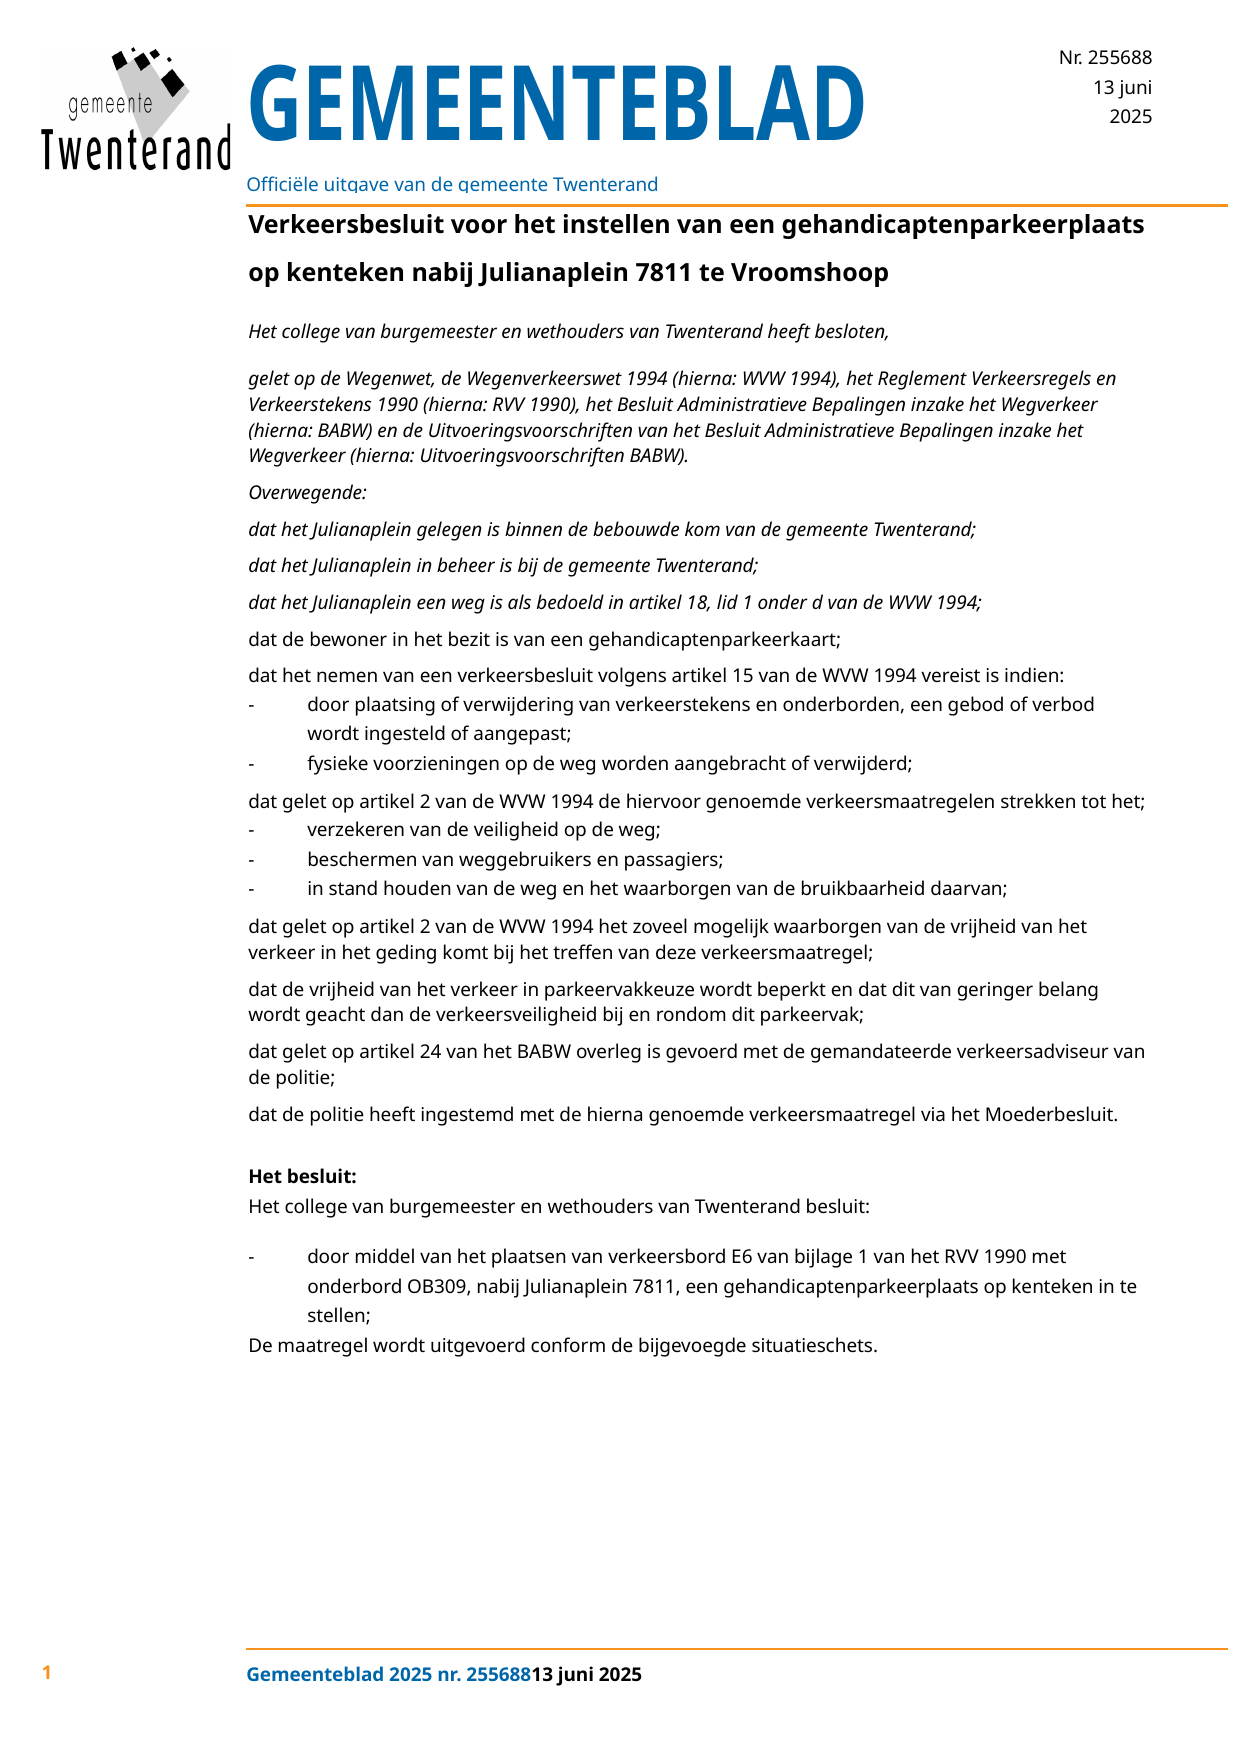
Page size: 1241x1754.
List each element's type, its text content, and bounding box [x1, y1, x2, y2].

text Het college van burgemeester en wethouders van Twenterand besluit: [248, 1193, 1152, 1219]
text dat gelet op artikel 2 van de WVW 1994 het zoveel mogelijk waarborgen van de vrijheid van het verkeer in het geding komt bij het treffen van deze verkeersmaatregel; [248, 913, 1152, 965]
text dat de vrijheid van het verkeer in parkeervakkeuze wordt beperkt en dat dit van geringer belang wordt geacht dan de verkeersveiligheid bij en rondom dit parkeervak; [248, 976, 1152, 1027]
list beschermen van weggebruikers en passagiers; [248, 846, 1152, 872]
text Verkeersbesluit voor het instellen van een gehandicaptenparkeerplaats op kenteken nabij Julianaplein 7811 te Vroomshoop [248, 207, 1152, 288]
text gelet op de Wegenwet, de Wegenverkeerswet 1994 (hierna: WVW 1994), het Reglement Verkeersregels en Verkeerstekens 1990 (hierna: RVV 1990), het Besluit Administratieve Bepalingen inzake het Wegverkeer (hierna: BABW) en de Uitvoeringsvoorschriften van het Besluit Administratieve Bepalingen inzake het Wegverkeer (hierna: Uitvoeringsvoorschriften BABW). [248, 366, 1152, 468]
list fysieke voorzieningen op de weg worden aangebracht of verwijderd; [248, 750, 1152, 776]
text dat de bewoner in het bezit is van een gehandicaptenparkeerkaart; [248, 626, 1152, 652]
text dat de politie heeft ingestemd met de hierna genoemde verkeersmaatregel via het Moederbesluit. [248, 1101, 1152, 1126]
text dat het Julianaplein gelegen is binnen de bebouwde kom van de gemeente Twenterand; [248, 516, 1152, 542]
list door middel van het plaatsen van verkeersbord E6 van bijlage 1 van het RVV 1990 met onderbord OB309, nabij Julianaplein 7811, een gehandicaptenparkeerplaats op kenteken in te stellen; [248, 1243, 1152, 1328]
text dat gelet op artikel 2 van de WVW 1994 de hiervoor genoemde verkeersmaatregelen strekken tot het; [248, 788, 1152, 814]
list verzekeren van de veiligheid op de weg; [248, 816, 1152, 842]
list door plaatsing of verwijdering van verkeerstekens en onderborden, een gebod of verbod wordt ingesteld of aangepast; [248, 691, 1152, 746]
text dat het nemen van een verkeersbesluit volgens artikel 15 van de WVW 1994 vereist is indien: [248, 663, 1152, 688]
list in stand houden van de weg en het waarborgen van de bruikbaarheid daarvan; [248, 876, 1152, 901]
picture [41, 47, 231, 172]
text Overwegende: [248, 479, 1152, 505]
text dat gelet op artikel 24 van het BABW overleg is gevoerd met de gemandateerde verkeersadviseur van de politie; [248, 1038, 1152, 1090]
text dat het Julianaplein een weg is als bedoeld in artikel 18, lid 1 onder d van de WVW 1994; [248, 589, 1152, 615]
text Het besluit: [248, 1163, 1152, 1189]
text De maatregel wordt uitgevoerd conform de bijgevoegde situatieschets. [248, 1332, 1152, 1358]
text Het college van burgemeester en wethouders van Twenterand heeft besloten, [248, 318, 1152, 344]
text dat het Julianaplein in beheer is bij de gemeente Twenterand; [248, 553, 1152, 578]
